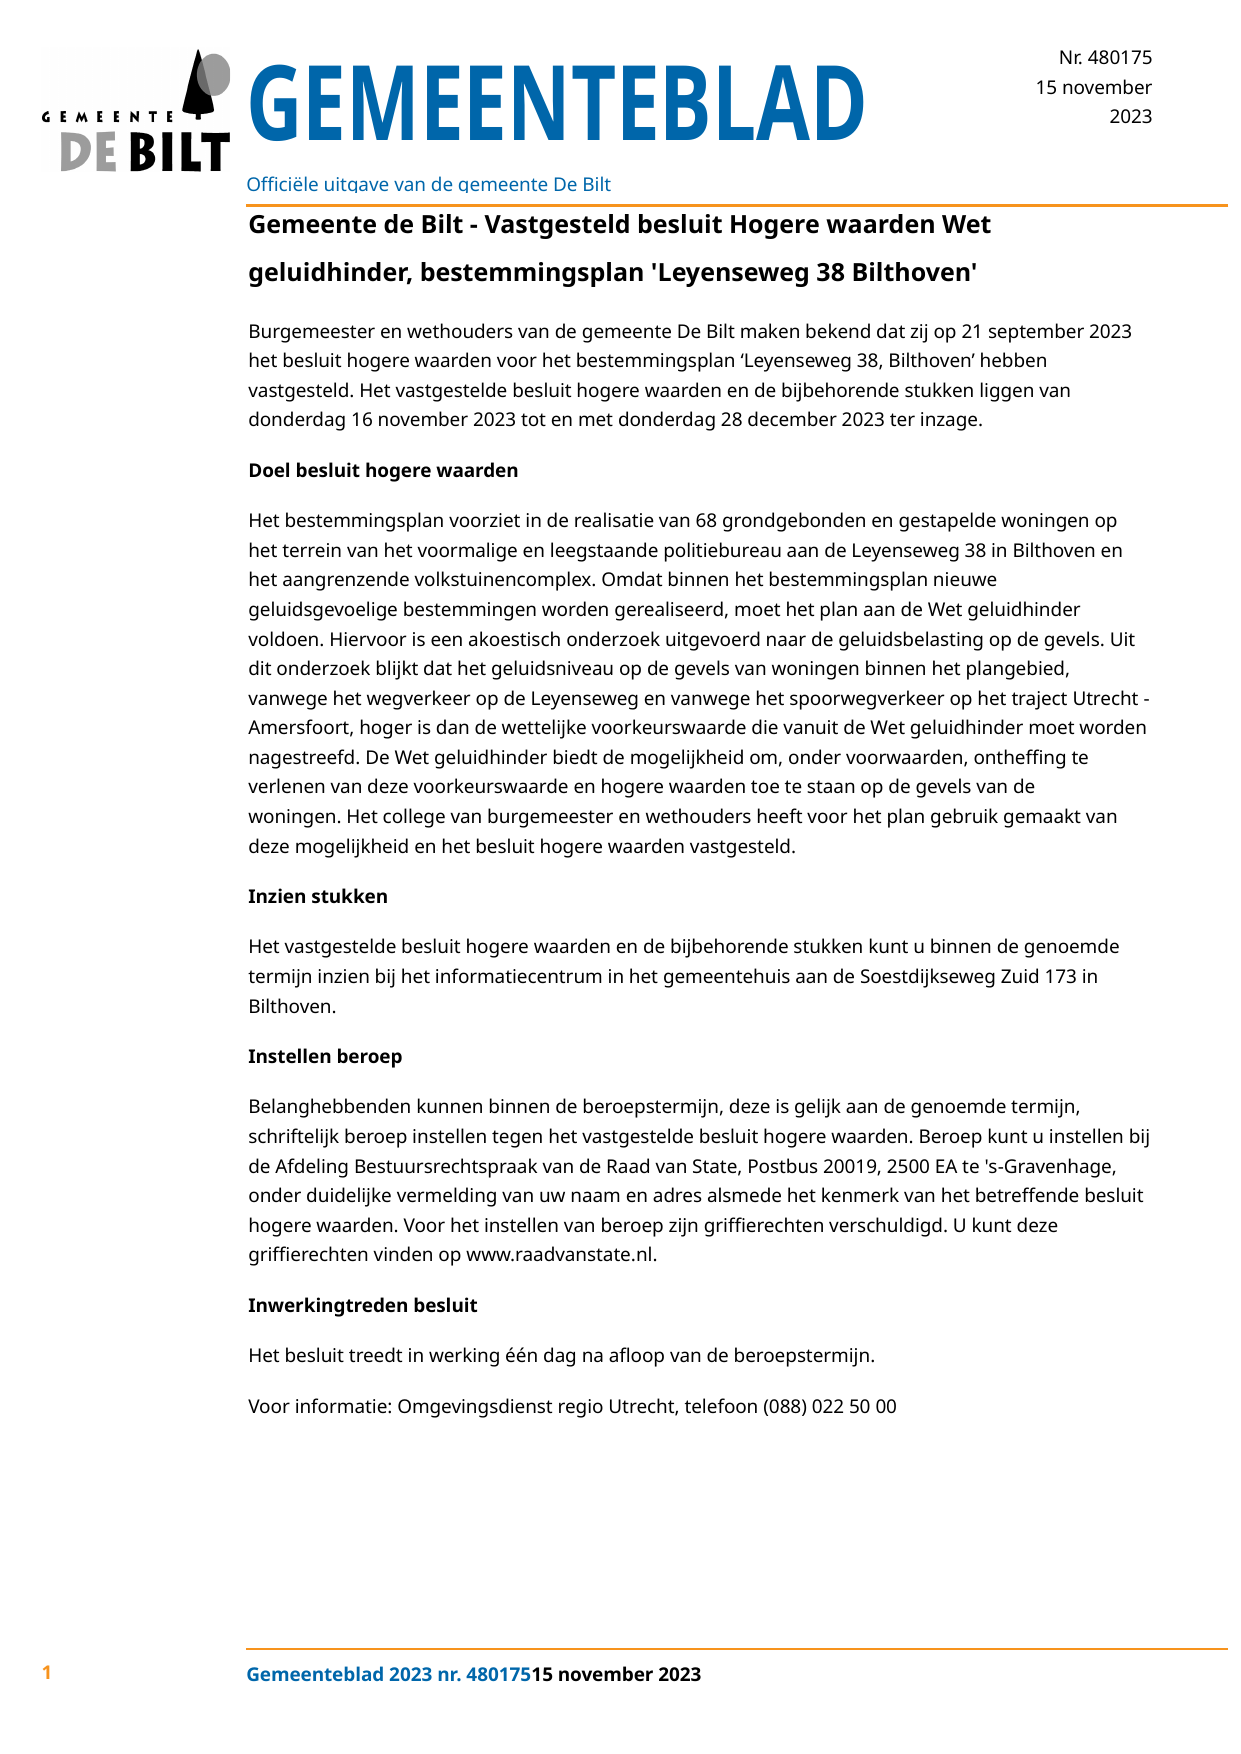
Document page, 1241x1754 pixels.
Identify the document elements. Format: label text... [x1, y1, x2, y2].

text Inzien stukken [248, 883, 1152, 909]
text Doel besluit hogere waarden [248, 457, 1152, 483]
text Het besluit treedt in werking één dag na afloop van de beroepstermijn. [248, 1342, 1152, 1368]
text Het bestemmingsplan voorziet in de realisatie van 68 grondgebonden en gestapelde woningen op het terrein van het voormalige en leegstaande politiebureau aan de Leyenseweg 38 in Bilthoven en het aangrenzende volkstuinencomplex. Omdat binnen het bestemmingsplan nieuwe geluidsgevoelige bestemmingen worden gerealiseerd, moet het plan aan de Wet geluidhinder voldoen. Hiervoor is een akoestisch onderzoek uitgevoerd naar de geluidsbelasting op de gevels. Uit dit onderzoek blijkt dat het geluidsniveau op de gevels van woningen binnen het plangebied, vanwege het wegverkeer op de Leyenseweg en vanwege het spoorwegverkeer op het traject Utrecht - Amersfoort, hoger is dan de wettelijke voorkeurswaarde die vanuit de Wet geluidhinder moet worden nagestreefd. De Wet geluidhinder biedt de mogelijkheid om, onder voorwaarden, ontheffing te verlenen van deze voorkeurswaarde en hogere waarden toe te staan op de gevels van de woningen. Het college van burgemeester en wethouders heeft voor het plan gebruik gemaakt van deze mogelijkheid en het besluit hogere waarden vastgesteld. [248, 507, 1152, 859]
text Inwerkingtreden besluit [248, 1292, 1152, 1318]
picture [41, 47, 231, 172]
text Voor informatie: Omgevingsdienst regio Utrecht, telefoon (088) 022 50 00 [248, 1393, 1152, 1419]
text Het vastgestelde besluit hogere waarden en de bijbehorende stukken kunt u binnen de genoemde termijn inzien bij het informatiecentrum in het gemeentehuis aan de Soestdijkseweg Zuid 173 in Bilthoven. [248, 934, 1152, 1019]
text Gemeente de Bilt - Vastgesteld besluit Hogere waarden Wet geluidhinder, bestemmingsplan 'Leyenseweg 38 Bilthoven' [248, 207, 1152, 288]
text Instellen beroep [248, 1043, 1152, 1069]
text Belanghebbenden kunnen binnen de beroepstermijn, deze is gelijk aan de genoemde termijn, schriftelijk beroep instellen tegen het vastgestelde besluit hogere waarden. Beroep kunt u instellen bij de Afdeling Bestuursrechtspraak van de Raad van State, Postbus 20019, 2500 EA te 's‑Gravenhage, onder duidelijke vermelding van uw naam en adres alsmede het kenmerk van het betreffende besluit hogere waarden. Voor het instellen van beroep zijn griffierechten verschuldigd. U kunt deze griffierechten vinden op www.raadvanstate.nl. [248, 1094, 1152, 1267]
text Burgemeester en wethouders van de gemeente De Bilt maken bekend dat zij op 21 september 2023 het besluit hogere waarden voor het bestemmingsplan ‘Leyenseweg 38, Bilthoven’ hebben vastgesteld. Het vastgestelde besluit hogere waarden en de bijbehorende stukken liggen van donderdag 16 november 2023 tot en met donderdag 28 december 2023 ter inzage. [248, 318, 1152, 432]
